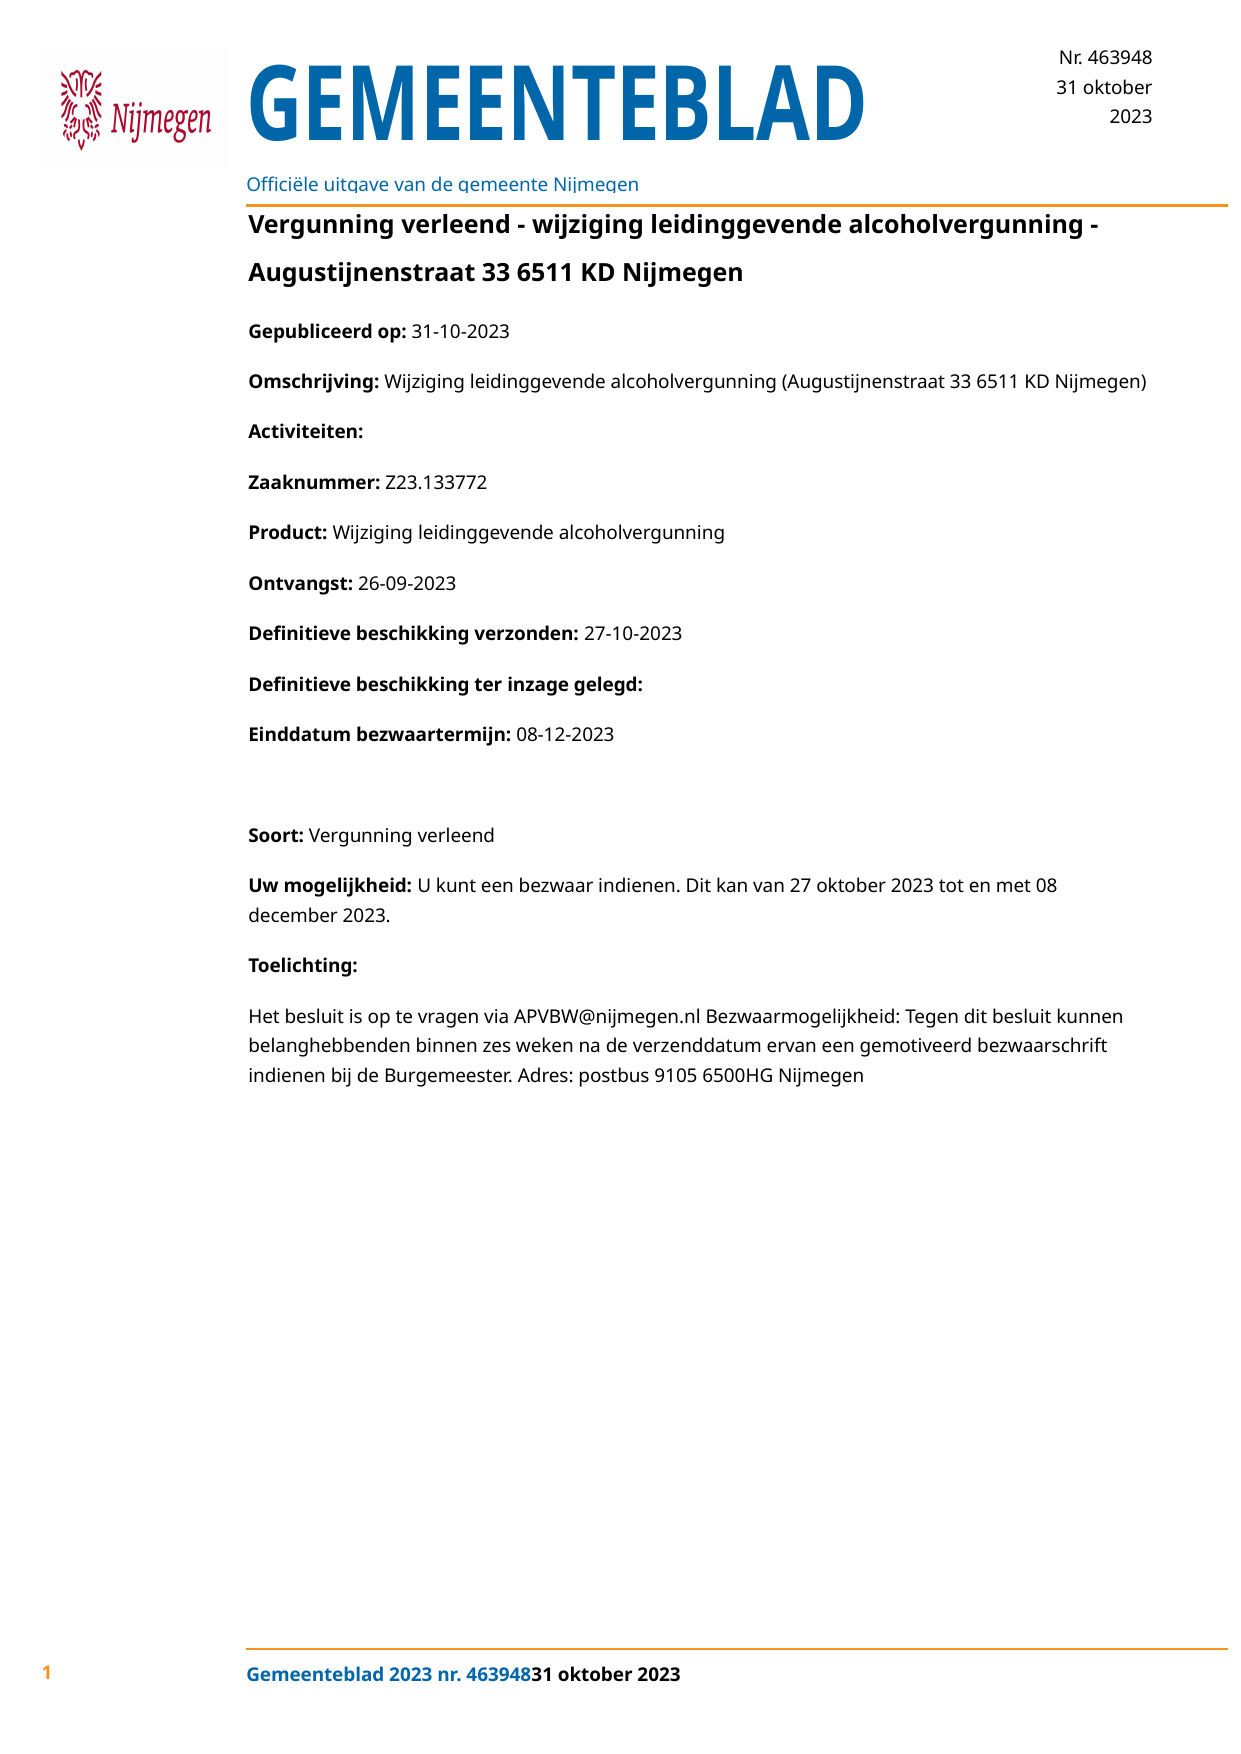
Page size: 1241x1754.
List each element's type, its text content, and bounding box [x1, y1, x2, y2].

text Uw mogelijkheid: U kunt een bezwaar indienen. Dit kan van 27 oktober 2023 tot en met 08 december 2023. [248, 872, 1152, 928]
text Gepubliceerd op: 31-10-2023 [248, 318, 1152, 344]
text Einddatum bezwaartermijn: 08-12-2023 [248, 721, 1152, 747]
text Toelichting: [248, 952, 1152, 978]
picture [41, 47, 231, 172]
text Omschrijving: Wijziging leidinggevende alcoholvergunning (Augustijnenstraat 33 6511 KD Nijmegen) [248, 368, 1152, 394]
text Product: Wijziging leidinggevende alcoholvergunning [248, 519, 1152, 545]
text Definitieve beschikking ter inzage gelegd: [248, 671, 1152, 697]
text Soort: Vergunning verleend [248, 822, 1152, 848]
text Definitieve beschikking verzonden: 27-10-2023 [248, 620, 1152, 646]
text Zaaknummer: Z23.133772 [248, 469, 1152, 495]
text Vergunning verleend - wijziging leidinggevende alcoholvergunning - Augustijnenstraat 33 6511 KD Nijmegen [248, 207, 1152, 288]
text Ontvangst: 26-09-2023 [248, 570, 1152, 596]
text Activiteiten: [248, 419, 1152, 444]
text Het besluit is op te vragen via APVBW@nijmegen.nl Bezwaarmogelijkheid: Tegen dit besluit kunnen belanghebbenden binnen zes weken na de verzenddatum ervan een gemotiveerd bezwaarschrift indienen bij de Burgemeester. Adres: postbus 9105 6500HG Nijmegen [248, 1003, 1152, 1088]
